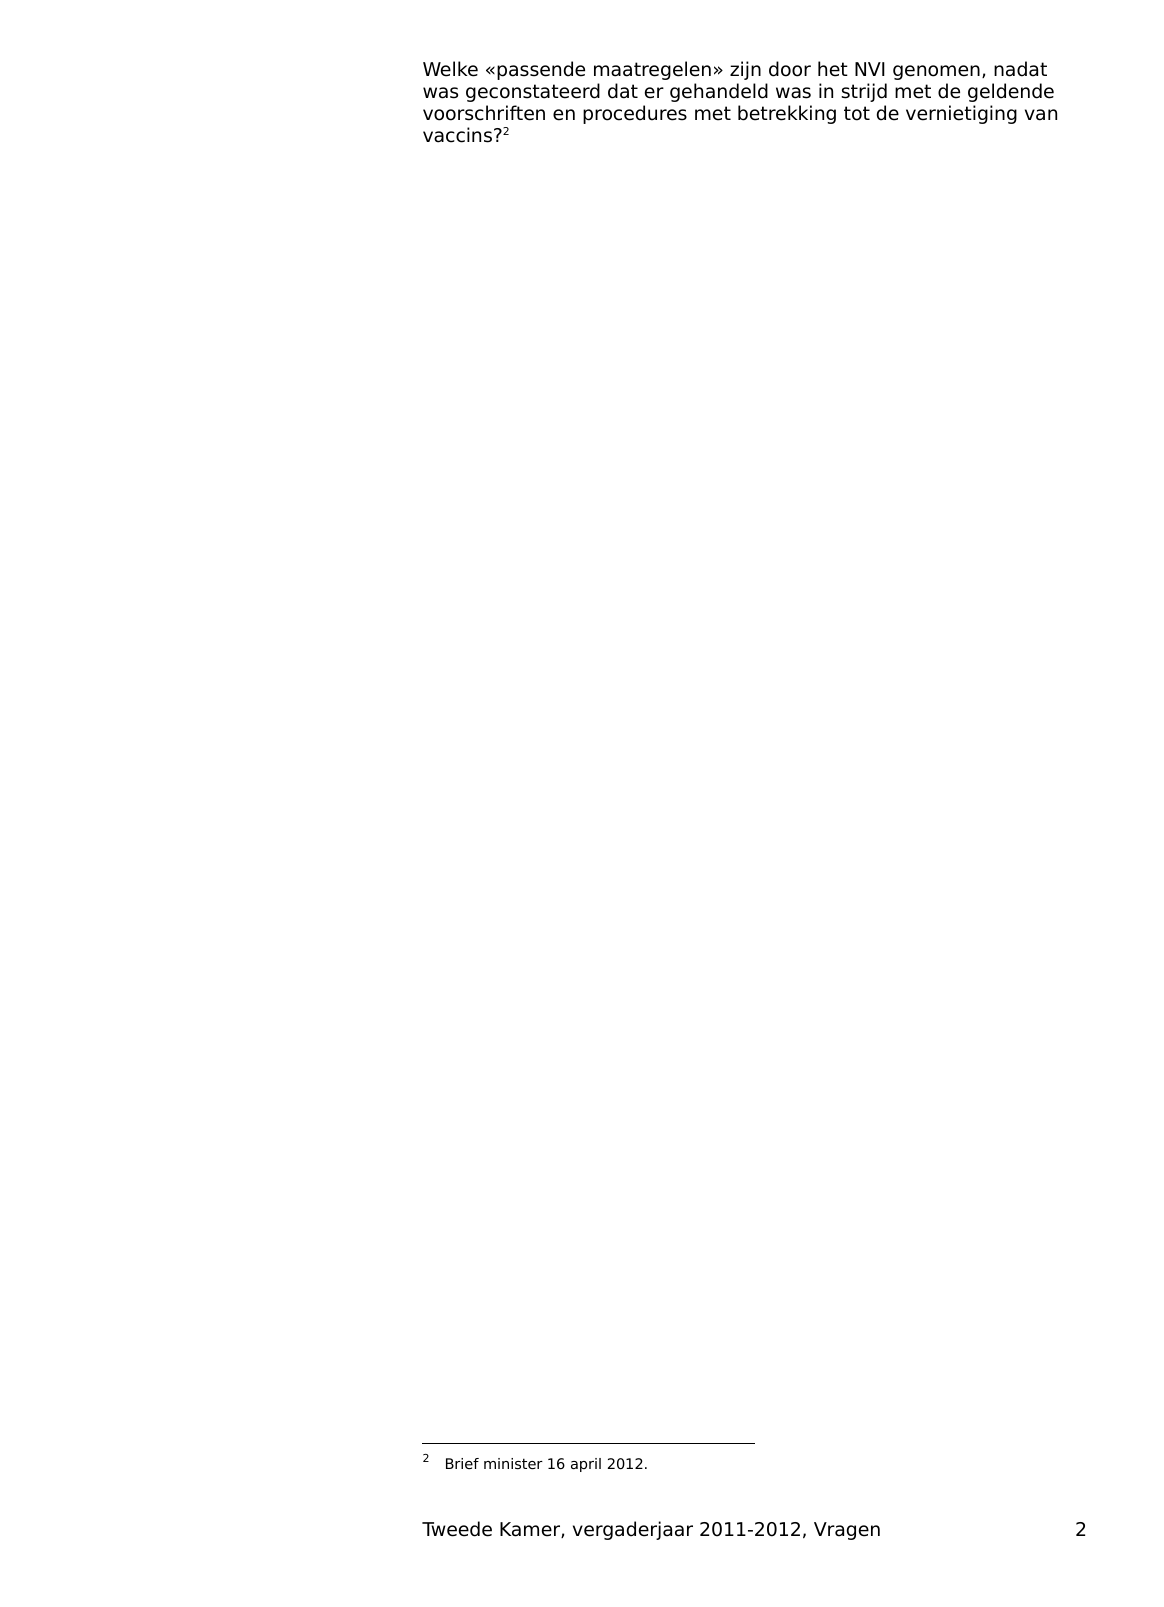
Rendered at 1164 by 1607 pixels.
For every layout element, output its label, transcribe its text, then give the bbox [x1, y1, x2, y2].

text Brief minister 16 april 2012. [422, 1452, 1087, 1474]
text Welke «passende maatregelen» zijn door het NVI genomen, nadat was geconstateerd dat er gehandeld was in strijd met de geldende voorschriften en procedures met betrekking tot de vernietiging van vaccins? [422, 59, 1087, 147]
